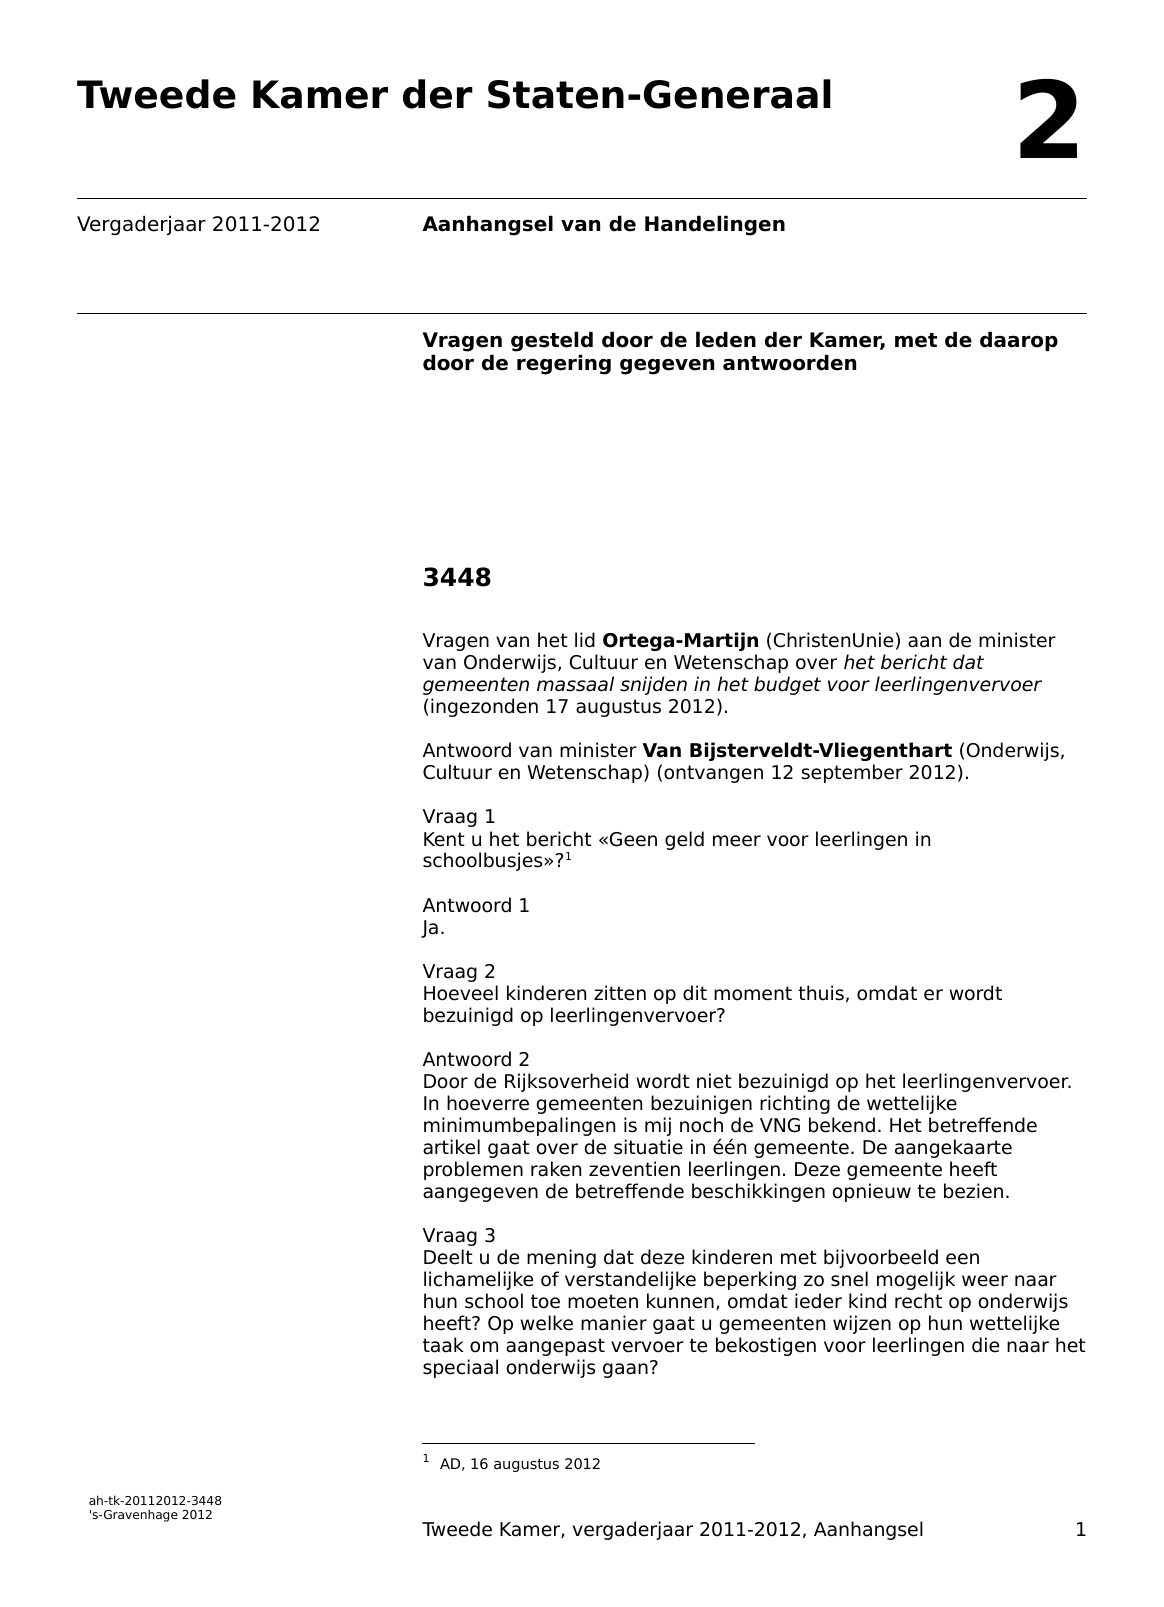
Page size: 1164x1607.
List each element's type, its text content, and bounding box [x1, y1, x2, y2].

text AD, 16 augustus 2012 [422, 1452, 1087, 1474]
text Antwoord van minister Van Bijsterveldt-Vliegenthart (Onderwijs, Cultuur en Wetenschap) (ontvangen 12 september 2012). [422, 740, 1087, 784]
text Antwoord 2 [422, 1049, 1087, 1071]
text Door de Rijksoverheid wordt niet bezuinigd op het leerlingenvervoer. In hoeverre gemeenten bezuinigen richting de wettelijke minimumbepalingen is mij noch de VNG bekend. Het betreffende artikel gaat over de situatie in één gemeente. De aangekaarte problemen raken zeventien leerlingen. Deze gemeente heeft aangegeven de betreffende beschikkingen opnieuw te bezien. [422, 1071, 1087, 1203]
text Hoeveel kinderen zitten op dit moment thuis, omdat er wordt bezuinigd op leerlingenvervoer? [422, 983, 1087, 1027]
table_cell Aanhangsel van de Handelingen [422, 199, 1087, 313]
text Antwoord 1 [422, 894, 1087, 917]
text 3448 [422, 563, 1087, 592]
text Vraag 3 [422, 1225, 1087, 1247]
text 's-Gravenhage 2012 [88, 1508, 323, 1522]
table_header Tweede Kamer der Staten-Generaal [77, 59, 886, 198]
text Deelt u de mening dat deze kinderen met bijvoorbeeld een lichamelijke of verstandelijke beperking zo snel mogelijk weer naar hun school toe moeten kunnen, omdat ieder kind recht op onderwijs heeft? Op welke manier gaat u gemeenten wijzen op hun wettelijke taak om aangepast vervoer te bekostigen voor leerlingen die naar het speciaal onderwijs gaan? [422, 1247, 1087, 1379]
table_cell Vragen gesteld door de leden der Kamer, met de daarop door de regering gegeven antwoorden [422, 314, 1087, 375]
text Kent u het bericht «Geen geld meer voor leerlingen in schoolbusjes»? [422, 828, 1087, 872]
text Ja. [422, 917, 1087, 938]
table_cell [77, 314, 422, 375]
text Vragen van het lid Ortega-Martijn (ChristenUnie) aan de minister van Onderwijs, Cultuur en Wetenschap over het bericht dat gemeenten massaal snijden in het budget voor leerlingenvervoer (ingezonden 17 augustus 2012). [422, 630, 1087, 718]
text Vraag 2 [422, 961, 1087, 983]
table_header 2 [886, 59, 1087, 198]
text Vraag 1 [422, 806, 1087, 828]
table_cell Vergaderjaar 2011-2012 [77, 199, 422, 313]
text ah-tk-20112012-3448 [88, 1494, 323, 1508]
